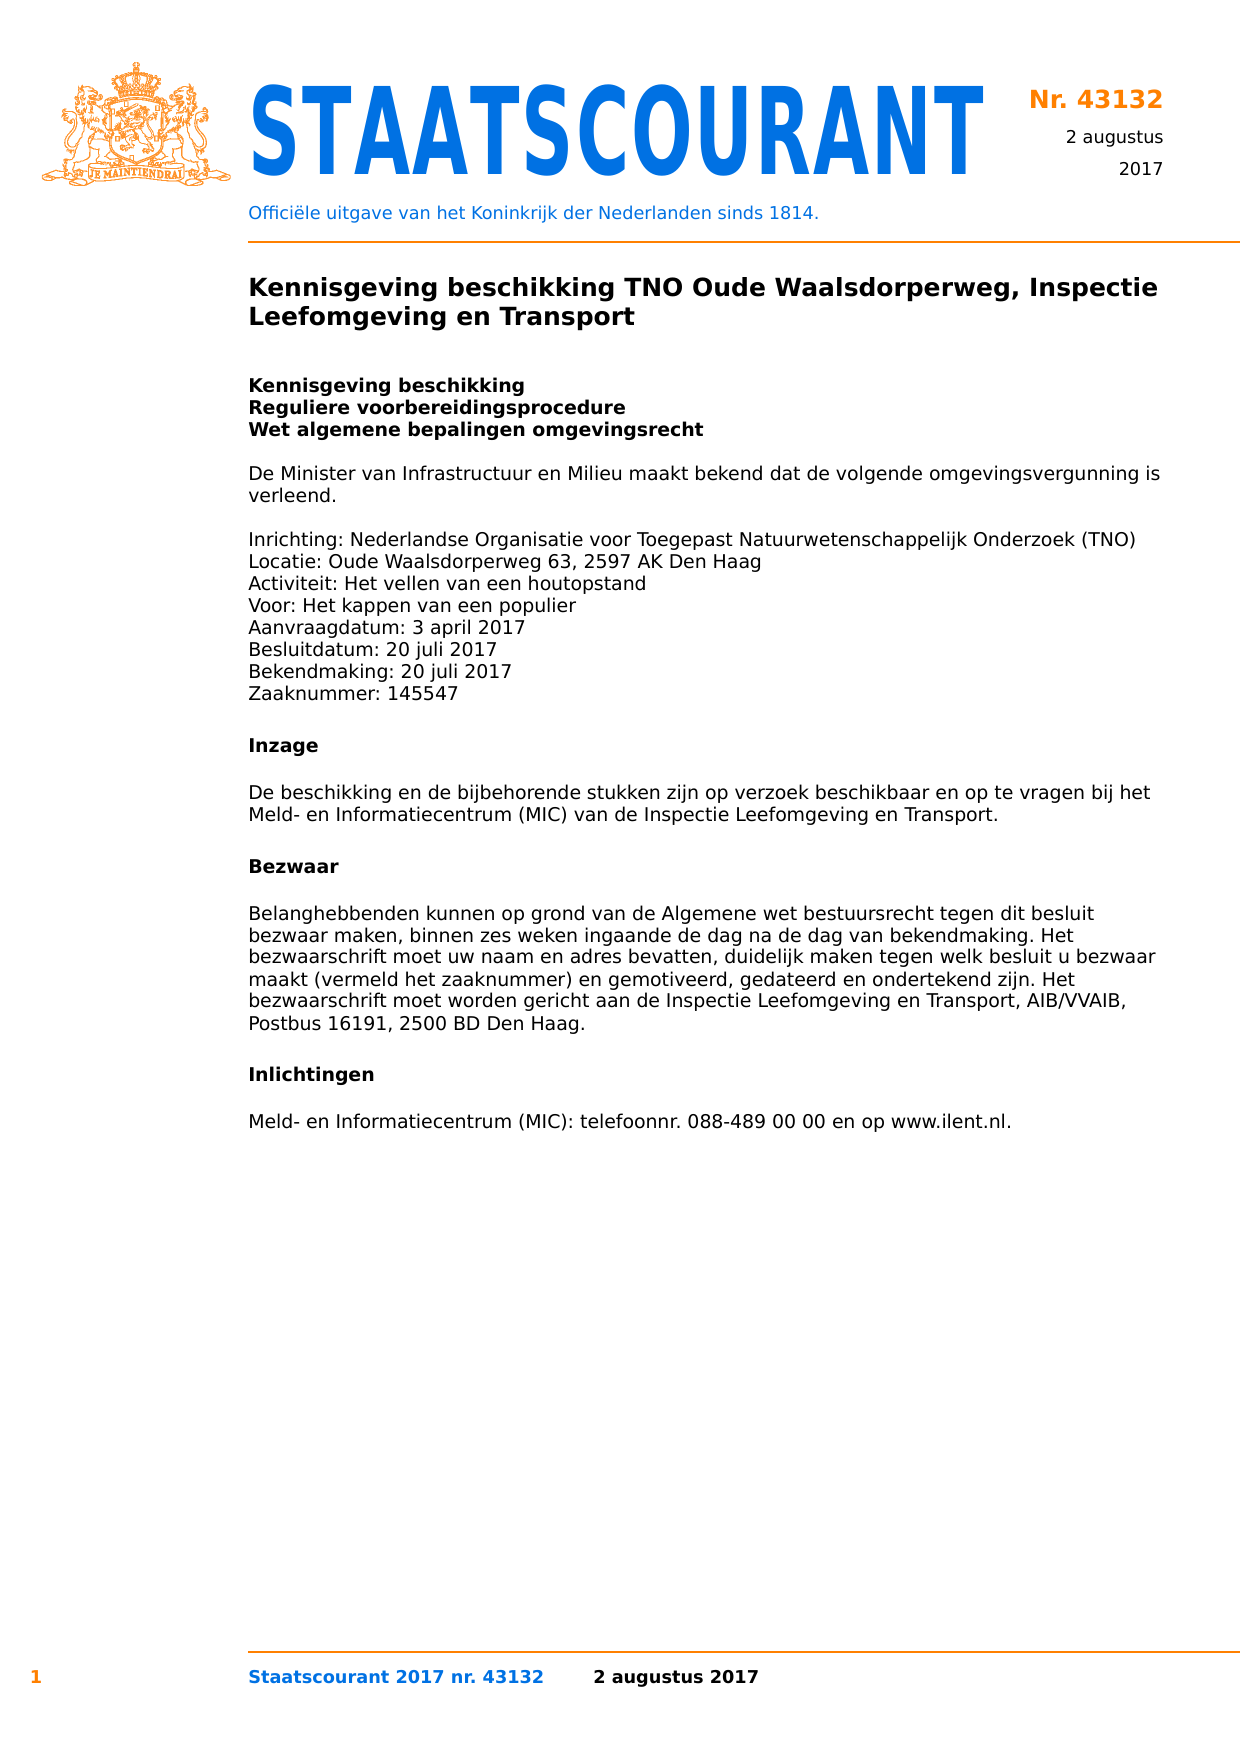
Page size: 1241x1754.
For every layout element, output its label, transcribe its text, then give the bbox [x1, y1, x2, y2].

text Bekendmaking: 20 juli 2017 [248, 661, 1163, 683]
subtitle Inzage [248, 734, 1163, 757]
text Meld- en Informatiecentrum (MIC): telefoonnr. 088-489 00 00 en op www.ilent.nl. [248, 1111, 1163, 1133]
text Voor: Het kappen van een populier [248, 595, 1163, 617]
text Inrichting: Nederlandse Organisatie voor Toegepast Natuurwetenschappelijk Onderzoek (TNO) [248, 529, 1163, 551]
text Wet algemene bepalingen omgevingsrecht [248, 419, 1163, 441]
table_cell Officiële uitgave van het Koninkrijk der Nederlanden sinds 1814. [248, 203, 1240, 241]
table_cell 2017 [998, 153, 1240, 203]
subtitle Kennisgeving beschikking TNO Oude Waalsdorperweg, Inspectie Leefomgeving en Transport [248, 273, 1163, 331]
table_cell 2 augustus [998, 121, 1240, 153]
text Kennisgeving beschikking [248, 375, 1163, 397]
text De Minister van Infrastructuur en Milieu maakt bekend dat de volgende omgevingsvergunning is verleend. [248, 463, 1163, 507]
text De beschikking en de bijbehorende stukken zijn op verzoek beschikbaar en op te vragen bij het Meld- en Informatiecentrum (MIC) van de Inspectie Leefomgeving en Transport. [248, 782, 1163, 826]
subtitle Bezwaar [248, 856, 1163, 877]
picture [41, 62, 231, 186]
text Aanvraagdatum: 3 april 2017 [248, 617, 1163, 639]
text Zaaknummer: 145547 [248, 683, 1163, 704]
subtitle Inlichtingen [248, 1064, 1163, 1086]
text Besluitdatum: 20 juli 2017 [248, 639, 1163, 661]
text Locatie: Oude Waalsdorperweg 63, 2597 AK Den Haag [248, 551, 1163, 573]
text Reguliere voorbereidingsprocedure [248, 397, 1163, 419]
text Activiteit: Het vellen van een houtopstand [248, 573, 1163, 595]
table_header [25, 62, 248, 241]
table_header STAATSCOURANT [248, 62, 998, 203]
text Belanghebbenden kunnen op grond van de Algemene wet bestuursrecht tegen dit besluit bezwaar maken, binnen zes weken ingaande de dag na de dag van bekendmaking. Het bezwaarschrift moet uw naam en adres bevatten, duidelijk maken tegen welk besluit u bezwaar maakt (vermeld het zaaknummer) en gemotiveerd, gedateerd en ondertekend zijn. Het bezwaarschrift moet worden gericht aan de Inspectie Leefomgeving en Transport, AIB/VVAIB, Postbus 16191, 2500 BD Den Haag. [248, 902, 1163, 1034]
table_header Nr. 43132 [998, 62, 1240, 121]
